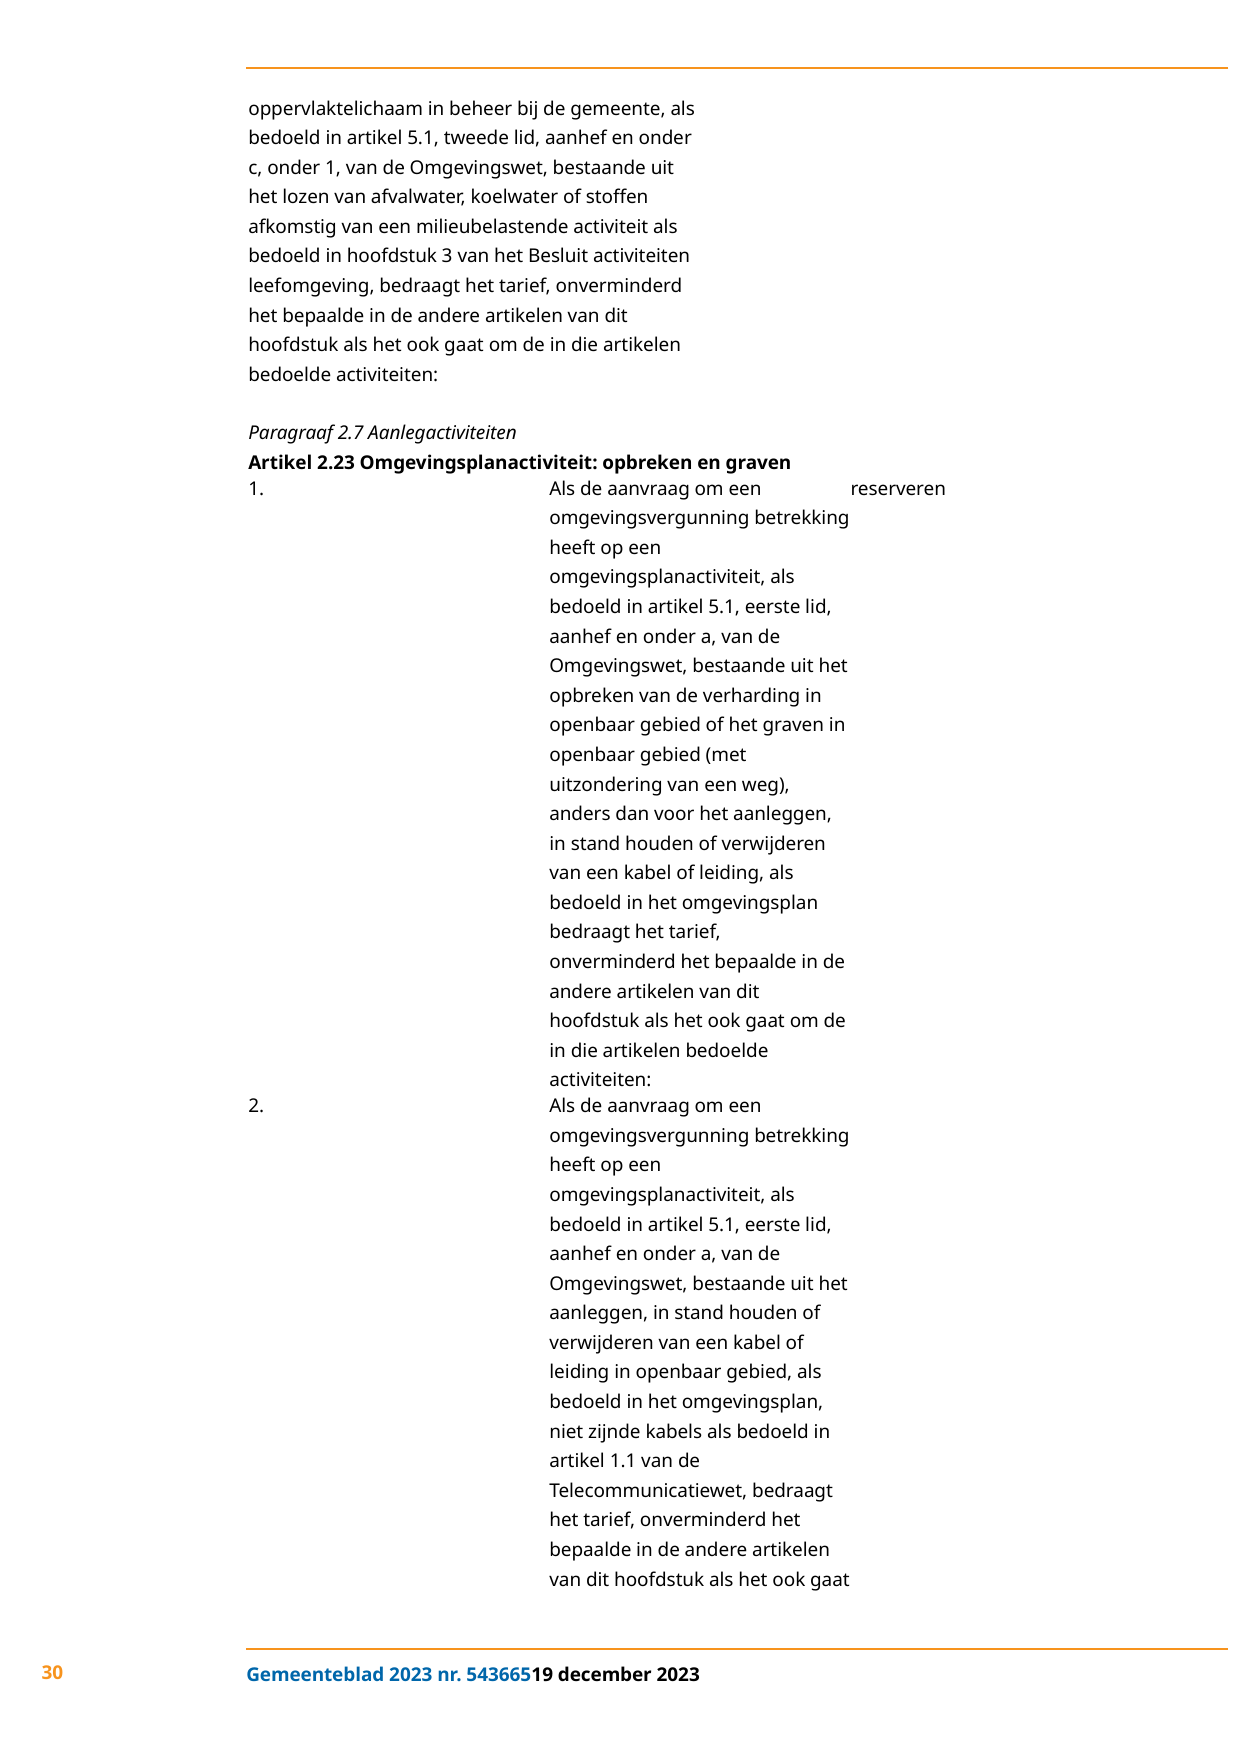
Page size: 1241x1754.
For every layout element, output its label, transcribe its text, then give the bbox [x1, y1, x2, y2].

picture [41, 47, 231, 172]
table_cell Als de aanvraag om een omgevingsvergunning betrekking heeft op een omgevingsplanactiviteit, als bedoeld in artikel 5.1, eerste lid, aanhef en onder a, van de Omgevingswet, bestaande uit het opbreken van de verharding in openbaar gebied of het graven in openbaar gebied (met uitzondering van een weg), anders dan voor het aanleggen, in stand houden of verwijderen van een kabel of leiding, als bedoeld in het omgevingsplan bedraagt het tarief, onverminderd het bepaalde in de andere artikelen van dit hoofdstuk als het ook gaat om de in die artikelen bedoelde activiteiten: [549, 475, 850, 1092]
text Paragraaf 2.7 Aanlegactiviteiten [248, 419, 1152, 445]
table_cell Als de aanvraag om een omgevingsvergunning betrekking heeft op een omgevingsplanactiviteit, als bedoeld in artikel 5.1, eerste lid, aanhef en onder a, van de Omgevingswet, bestaande uit het aanleggen, in stand houden of verwijderen van een kabel of leiding in openbaar gebied, als bedoeld in het omgevingsplan, niet zijnde kabels als bedoeld in artikel 1.1 van de Telecommunicatiewet, bedraagt het tarief, onverminderd het bepaalde in de andere artikelen van dit hoofdstuk als het ook gaat [549, 1093, 850, 1591]
table_header Artikel 2.23 Omgevingsplanactiviteit: opbreken en graven [248, 449, 850, 475]
table_cell reserveren [850, 475, 1152, 1092]
table_cell 1. [248, 475, 549, 1092]
table_cell 2. [248, 1093, 549, 1591]
table_cell [700, 95, 1152, 387]
table_cell [850, 1093, 1152, 1591]
table_header [850, 449, 1152, 475]
table_cell oppervlaktelichaam in beheer bij de gemeente, als bedoeld in artikel 5.1, tweede lid, aanhef en onder c, onder 1, van de Omgevingswet, bestaande uit het lozen van afvalwater, koelwater of stoffen afkomstig van een milieubelastende activiteit als bedoeld in hoofdstuk 3 van het Besluit activiteiten leefomgeving, bedraagt het tarief, onverminderd het bepaalde in de andere artikelen van dit hoofdstuk als het ook gaat om de in die artikelen bedoelde activiteiten: [248, 95, 700, 387]
